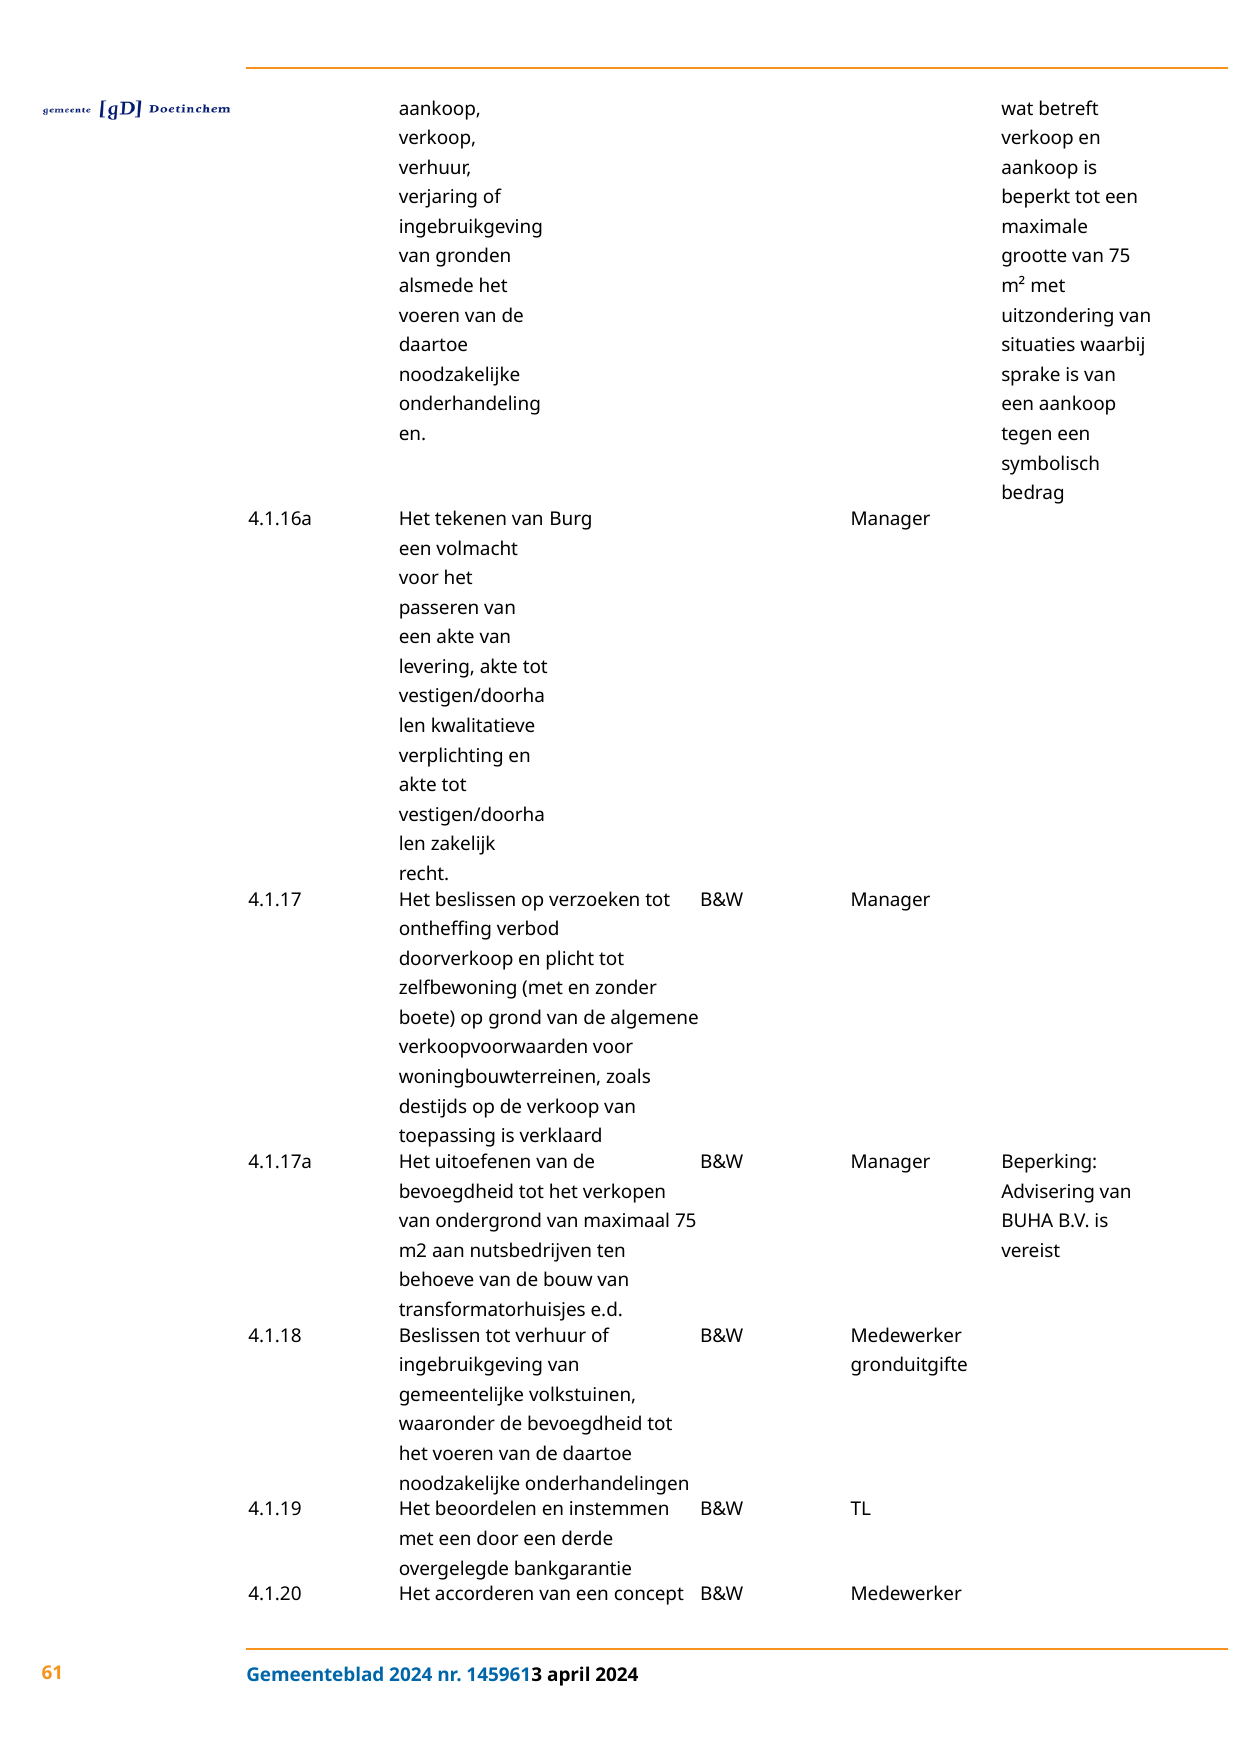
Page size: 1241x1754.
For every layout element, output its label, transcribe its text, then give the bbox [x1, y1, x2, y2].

table_cell Beslissen tot verhuur of ingebruikgeving van gemeentelijke volkstuinen, waaronder de bevoegdheid tot het voeren van de daartoe noodzakelijke onderhandelingen [399, 1322, 700, 1496]
table_cell Medewerker [850, 1580, 1001, 1606]
table_cell TL [850, 1496, 1001, 1580]
table_cell B&W [700, 1496, 850, 1580]
table_cell 4.1.17a [248, 1148, 398, 1322]
table_cell 4.1.18 [248, 1322, 398, 1496]
table_cell Het beslissen op verzoeken tot ontheffing verbod doorverkoop en plicht tot zelfbewoning (met en zonder boete) op grond van de algemene verkoopvoorwaarden voor woningbouwterreinen, zoals destijds op de verkoop van toepassing is verklaard [399, 886, 700, 1148]
table_cell Het uitoefenen van de bevoegdheid tot het verkopen van ondergrond van maximaal 75 m2 aan nutsbedrijven ten behoeve van de bouw van transformatorhuisjes e.d. [399, 1148, 700, 1322]
table_cell B&W [700, 1322, 850, 1496]
table_cell Het tekenen van een volmacht voor het passeren van een akte van levering, akte tot vestigen/doorhalen kwalitatieve verplichting en akte tot vestigen/doorhalen zakelijk recht. [399, 505, 549, 886]
table_cell Manager [850, 1148, 1001, 1322]
table_cell aankoop, verkoop, verhuur, verjaring of ingebruikgeving van gronden alsmede het voeren van de daartoe noodzakelijke onderhandelingen. [399, 95, 549, 505]
table_cell wat betreft verkoop en aankoop is beperkt tot een maximale grootte van 75 m² met uitzondering van situaties waarbij sprake is van een aankoop tegen een symbolisch bedrag [1001, 95, 1152, 505]
table_cell [1001, 1580, 1152, 1606]
table_cell 4.1.20 [248, 1580, 398, 1606]
table_cell 4.1.17 [248, 886, 398, 1148]
table_cell Het beoordelen en instemmen met een door een derde overgelegde bankgarantie [399, 1496, 700, 1580]
table_cell [850, 95, 1001, 505]
table_cell B&W [700, 1580, 850, 1606]
table_cell 4.1.19 [248, 1496, 398, 1580]
table_cell Manager [850, 505, 1001, 886]
table_cell [1001, 1322, 1152, 1496]
table_cell Beperking: Advisering van BUHA B.V. is vereist [1001, 1148, 1152, 1322]
table_cell Manager [850, 886, 1001, 1148]
table_cell B&W [700, 1148, 850, 1322]
table_cell [248, 95, 398, 505]
table_cell Medewerker gronduitgifte [850, 1322, 1001, 1496]
table_cell Burg [549, 505, 850, 886]
table_cell 4.1.16a [248, 505, 398, 886]
table_cell [1001, 886, 1152, 1148]
table_cell B&W [700, 886, 850, 1148]
table_cell Het accorderen van een concept [399, 1580, 700, 1606]
table_cell [549, 95, 850, 505]
picture [41, 47, 231, 172]
table_cell [1001, 1496, 1152, 1580]
table_cell [1001, 505, 1152, 886]
